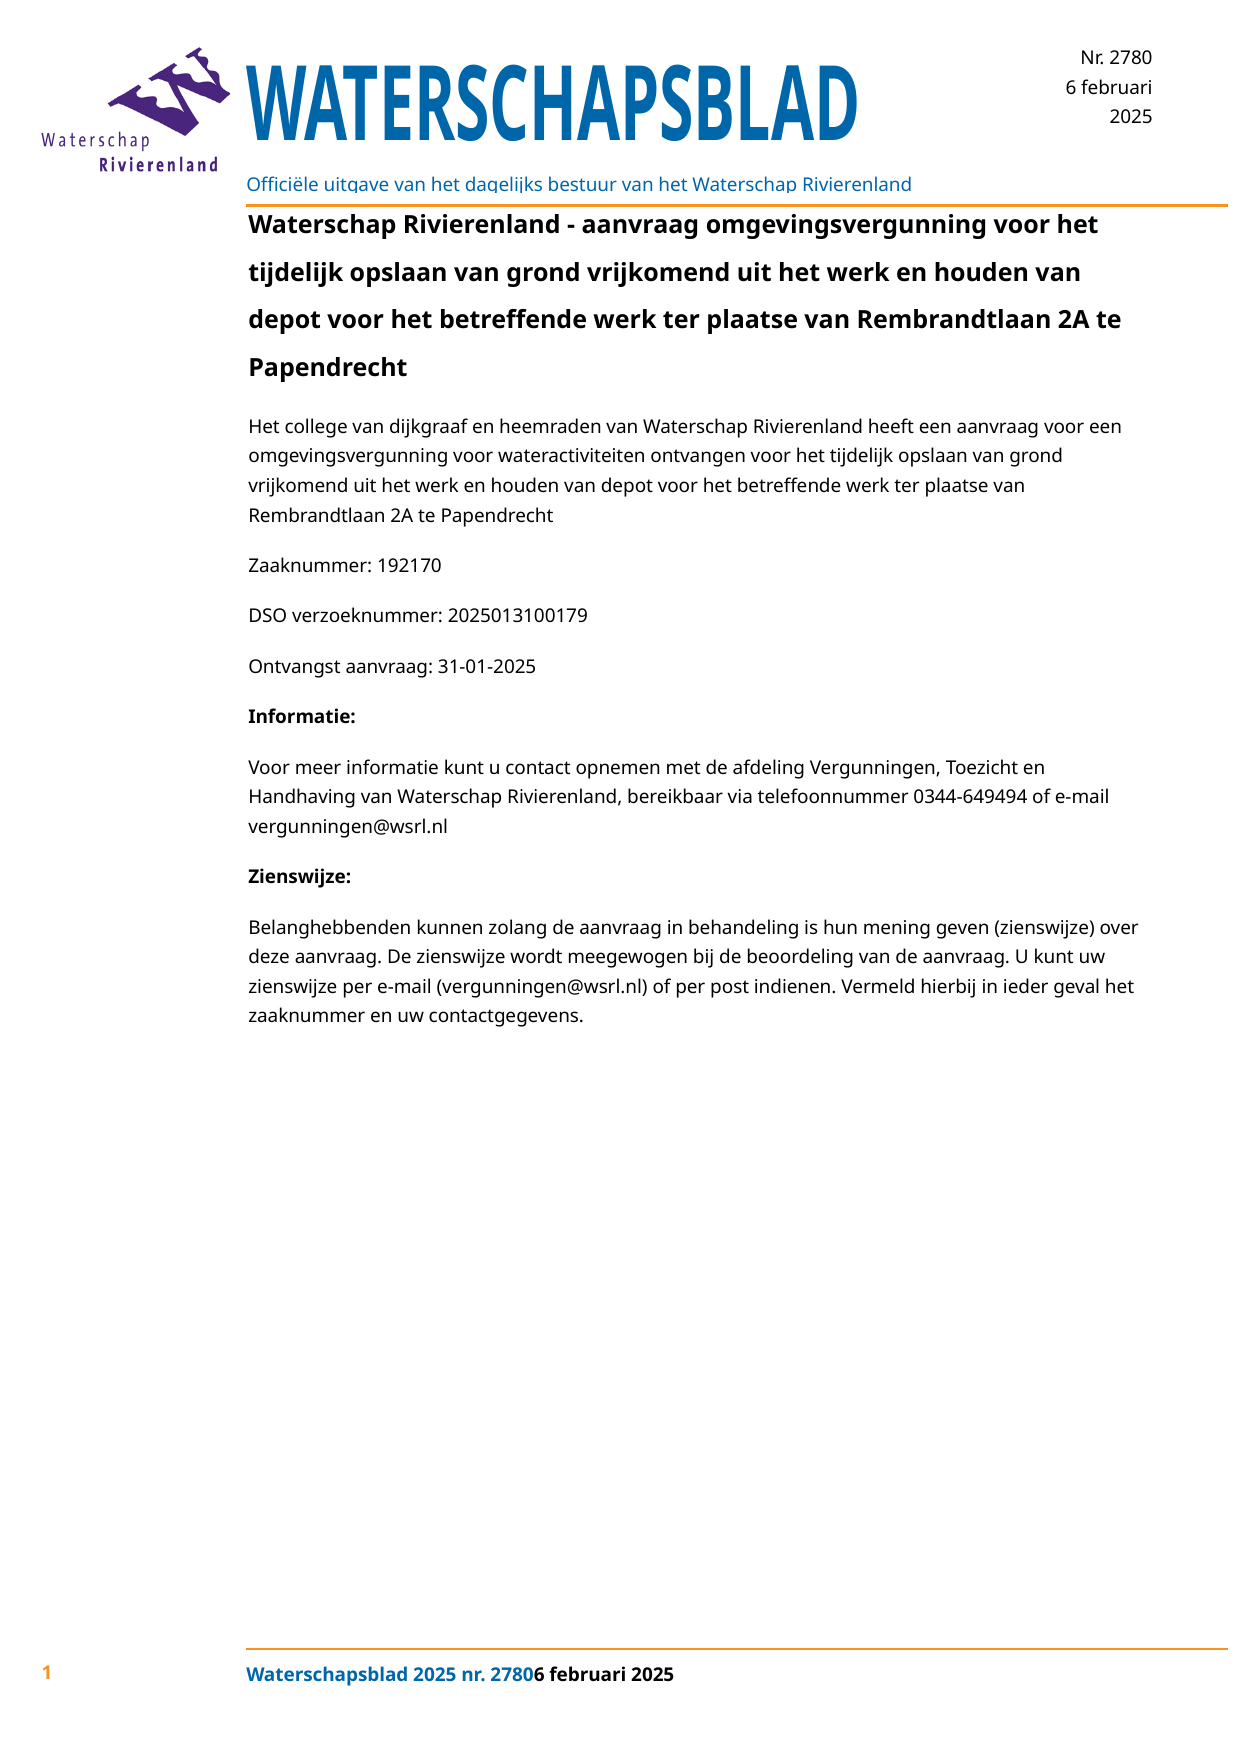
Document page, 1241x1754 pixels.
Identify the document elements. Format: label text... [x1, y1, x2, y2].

text DSO verzoeknummer: 2025013100179 [248, 603, 1152, 628]
text Zaaknummer: 192170 [248, 552, 1152, 578]
text Informatie: [248, 703, 1152, 729]
text Ontvangst aanvraag: 31-01-2025 [248, 653, 1152, 679]
text Waterschap Rivierenland - aanvraag omgevingsvergunning voor het tijdelijk opslaan van grond vrijkomend uit het werk en houden van depot voor het betreffende werk ter plaatse van Rembrandtlaan 2A te Papendrecht [248, 207, 1152, 384]
text Voor meer informatie kunt u contact opnemen met de afdeling Vergunningen, Toezicht en Handhaving van Waterschap Rivierenland, bereikbaar via telefoonnummer 0344-649494 of e-mail vergunningen@wsrl.nl [248, 754, 1152, 839]
text Zienswijze: [248, 863, 1152, 889]
text Het college van dijkgraaf en heemraden van Waterschap Rivierenland heeft een aanvraag voor een omgevingsvergunning voor wateractiviteiten ontvangen voor het tijdelijk opslaan van grond vrijkomend uit het werk en houden van depot voor het betreffende werk ter plaatse van Rembrandtlaan 2A te Papendrecht [248, 413, 1152, 528]
picture [41, 47, 231, 172]
text Belanghebbenden kunnen zolang de aanvraag in behandeling is hun mening geven (zienswijze) over deze aanvraag. De zienswijze wordt meegewogen bij de beoordeling van de aanvraag. U kunt uw zienswijze per e-mail (vergunningen@wsrl.nl) of per post indienen. Vermeld hierbij in ieder geval het zaaknummer en uw contactgegevens. [248, 914, 1152, 1028]
